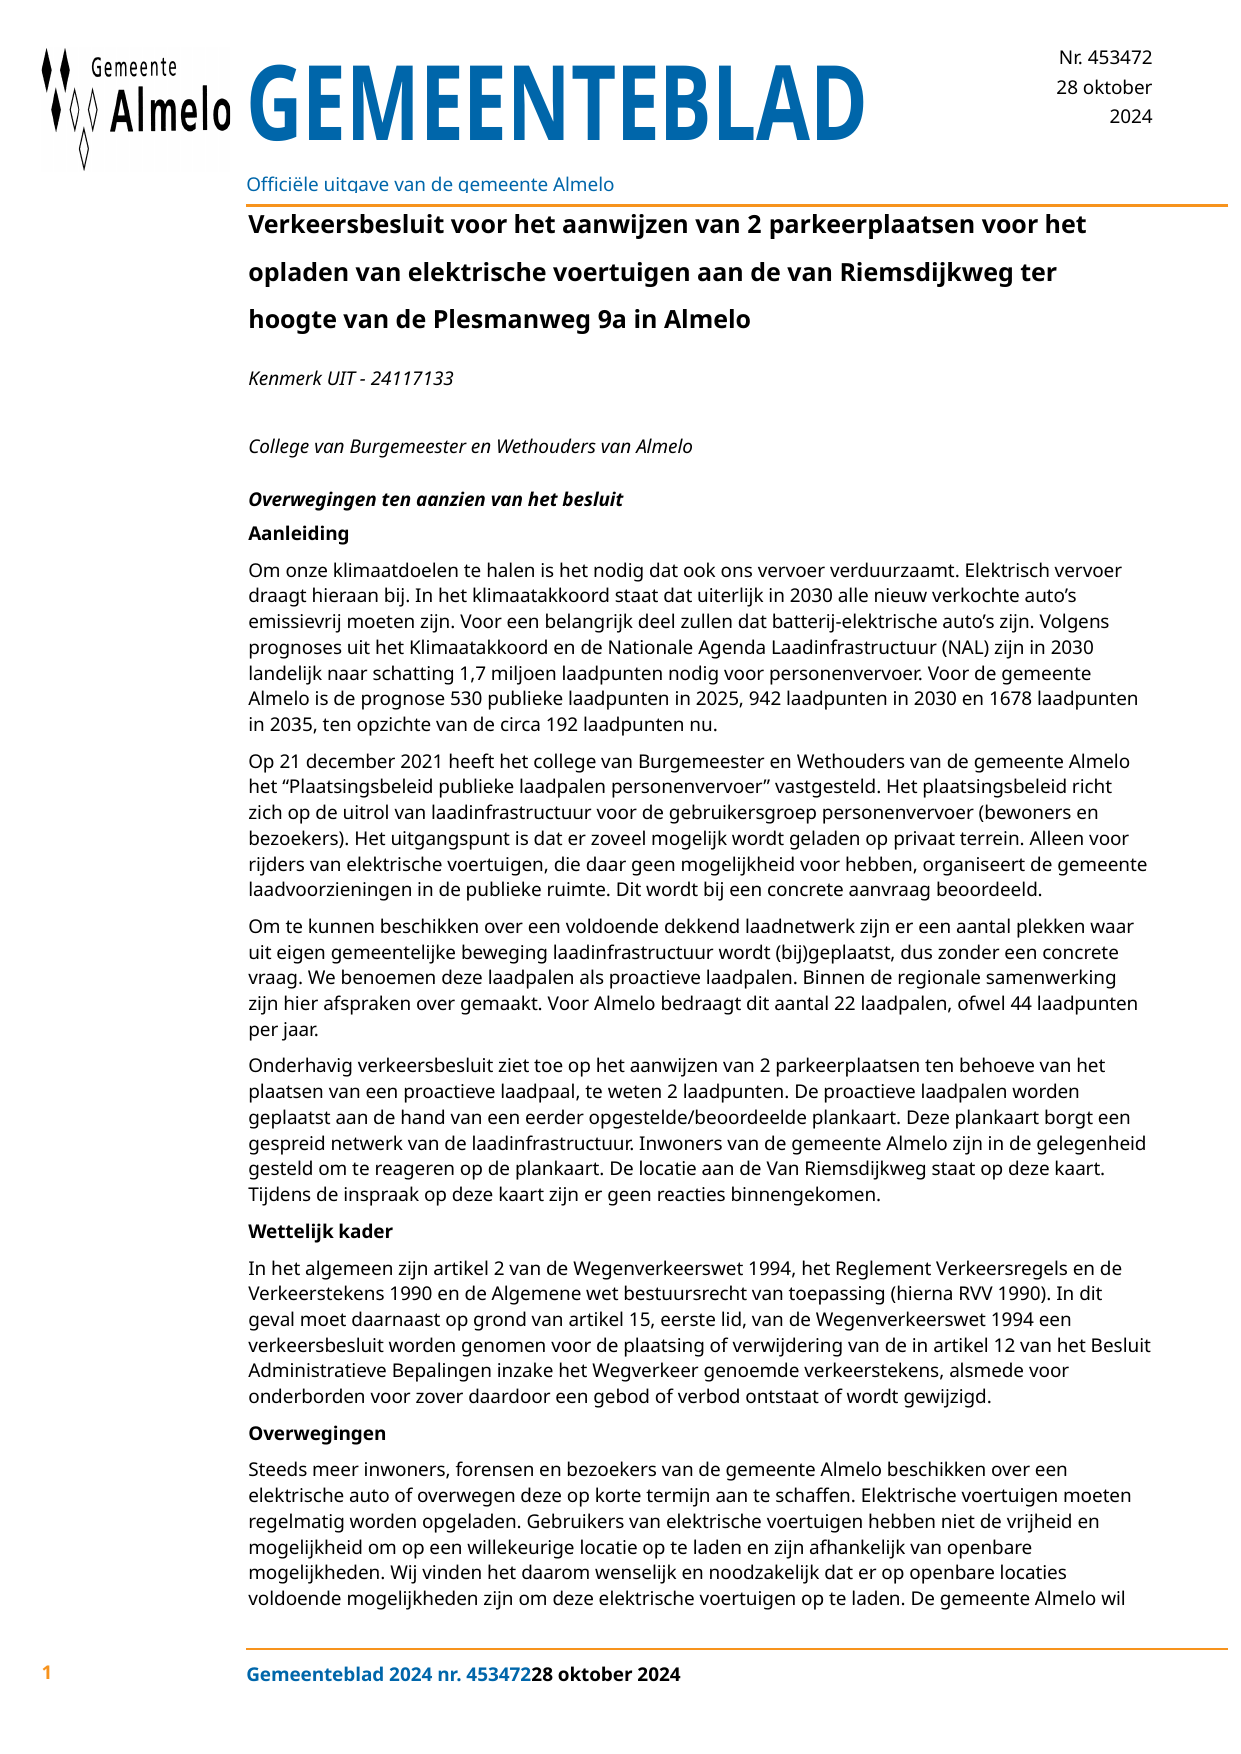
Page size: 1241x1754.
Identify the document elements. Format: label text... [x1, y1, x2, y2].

text Wettelijk kader [248, 1218, 1152, 1244]
text Om te kunnen beschikken over een voldoende dekkend laadnetwerk zijn er een aantal plekken waar uit eigen gemeentelijke beweging laadinfrastructuur wordt (bij)geplaatst, dus zonder een concrete vraag. We benoemen deze laadpalen als proactieve laadpalen. Binnen de regionale samenwerking zijn hier afspraken over gemaakt. Voor Almelo bedraagt dit aantal 22 laadpalen, ofwel 44 laadpunten per jaar. [248, 913, 1152, 1042]
text In het algemeen zijn artikel 2 van de Wegenverkeerswet 1994, het Reglement Verkeersregels en de Verkeerstekens 1990 en de Algemene wet bestuursrecht van toepassing (hierna RVV 1990). In dit geval moet daarnaast op grond van artikel 15, eerste lid, van de Wegenverkeerswet 1994 een verkeersbesluit worden genomen voor de plaatsing of verwijdering van de in artikel 12 van het Besluit Administratieve Bepalingen inzake het Wegverkeer genoemde verkeerstekens, alsmede voor onderborden voor zover daardoor een gebod of verbod ontstaat of wordt gewijzigd. [248, 1255, 1152, 1409]
text Kenmerk UIT - 24117133 [248, 366, 1152, 391]
text Verkeersbesluit voor het aanwijzen van 2 parkeerplaatsen voor het opladen van elektrische voertuigen aan de van Riemsdijkweg ter hoogte van de Plesmanweg 9a in Almelo [248, 207, 1152, 336]
text College van Burgemeester en Wethouders van Almelo [248, 433, 1152, 459]
text Onderhavig verkeersbesluit ziet toe op het aanwijzen van 2 parkeerplaatsen ten behoeve van het plaatsen van een proactieve laadpaal, te weten 2 laadpunten. De proactieve laadpalen worden geplaatst aan de hand van een eerder opgestelde/beoordeelde plankaart. Deze plankaart borgt een gespreid netwerk van de laadinfrastructuur. Inwoners van de gemeente Almelo zijn in de gelegenheid gesteld om te reageren op de plankaart. De locatie aan de Van Riemsdijkweg staat op deze kaart. Tijdens de inspraak op deze kaart zijn er geen reacties binnengekomen. [248, 1053, 1152, 1207]
text Om onze klimaatdoelen te halen is het nodig dat ook ons vervoer verduurzaamt. Elektrisch vervoer draagt hieraan bij. In het klimaatakkoord staat dat uiterlijk in 2030 alle nieuw verkochte auto’s emissievrij moeten zijn. Voor een belangrijk deel zullen dat batterij-elektrische auto’s zijn. Volgens prognoses uit het Klimaatakkoord en de Nationale Agenda Laadinfrastructuur (NAL) zijn in 2030 landelijk naar schatting 1,7 miljoen laadpunten nodig voor personenvervoer. Voor de gemeente Almelo is de prognose 530 publieke laadpunten in 2025, 942 laadpunten in 2030 en 1678 laadpunten in 2035, ten opzichte van de circa 192 laadpunten nu. [248, 557, 1152, 737]
picture [41, 47, 231, 172]
text Op 21 december 2021 heeft het college van Burgemeester en Wethouders van de gemeente Almelo het “Plaatsingsbeleid publieke laadpalen personenvervoer” vastgesteld. Het plaatsingsbeleid richt zich op de uitrol van laadinfrastructuur voor de gebruikersgroep personenvervoer (bewoners en bezoekers). Het uitgangspunt is dat er zoveel mogelijk wordt geladen op privaat terrein. Alleen voor rijders van elektrische voertuigen, die daar geen mogelijkheid voor hebben, organiseert de gemeente laadvoorzieningen in de publieke ruimte. Dit wordt bij een concrete aanvraag beoordeeld. [248, 748, 1152, 902]
text Overwegingen ten aanzien van het besluit [248, 486, 1152, 512]
text Overwegingen [248, 1420, 1152, 1446]
text Aanleiding [248, 520, 1152, 546]
text Steeds meer inwoners, forensen en bezoekers van de gemeente Almelo beschikken over een elektrische auto of overwegen deze op korte termijn aan te schaffen. Elektrische voertuigen moeten regelmatig worden opgeladen. Gebruikers van elektrische voertuigen hebben niet de vrijheid en mogelijkheid om op een willekeurige locatie op te laden en zijn afhankelijk van openbare mogelijkheden. Wij vinden het daarom wenselijk en noodzakelijk dat er op openbare locaties voldoende mogelijkheden zijn om deze elektrische voertuigen op te laden. De gemeente Almelo wil [248, 1457, 1152, 1611]
